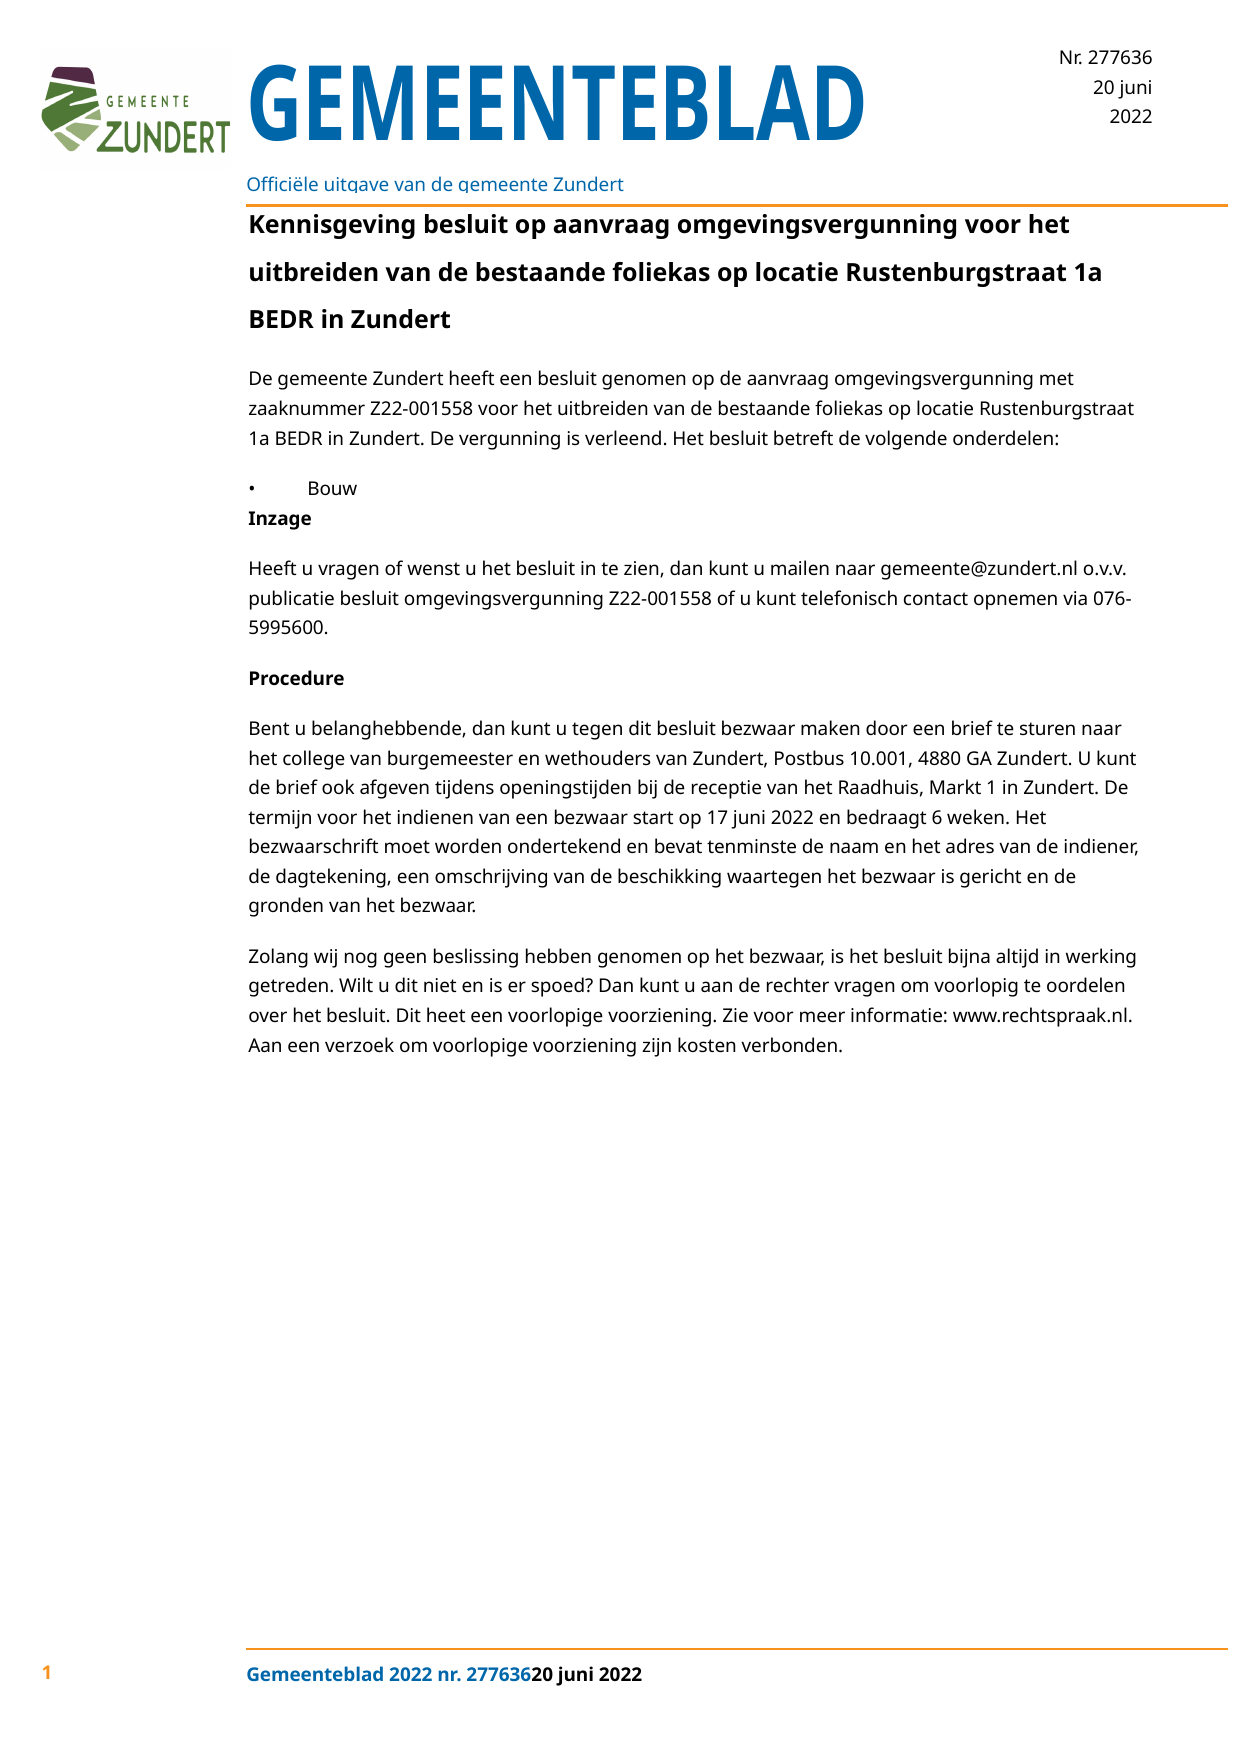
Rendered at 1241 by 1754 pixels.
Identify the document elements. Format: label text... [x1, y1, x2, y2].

text De gemeente Zundert heeft een besluit genomen op de aanvraag omgevingsvergunning met zaaknummer Z22-001558 voor het uitbreiden van de bestaande foliekas op locatie Rustenburgstraat 1a BEDR in Zundert. De vergunning is verleend. Het besluit betreft de volgende onderdelen: [248, 366, 1152, 450]
text Heeft u vragen of wenst u het besluit in te zien, dan kunt u mailen naar gemeente@zundert.nl o.v.v. publicatie besluit omgevingsvergunning Z22-001558 of u kunt telefonisch contact opnemen via 076-5995600. [248, 555, 1152, 640]
text Kennisgeving besluit op aanvraag omgevingsvergunning voor het uitbreiden van de bestaande foliekas op locatie Rustenburgstraat 1a BEDR in Zundert [248, 207, 1152, 336]
text Bent u belanghebbende, dan kunt u tegen dit besluit bezwaar maken door een brief te sturen naar het college van burgemeester en wethouders van Zundert, Postbus 10.001, 4880 GA Zundert. U kunt de brief ook afgeven tijdens openingstijden bij de receptie van het Raadhuis, Markt 1 in Zundert. De termijn voor het indienen van een bezwaar start op 17 juni 2022 en bedraagt 6 weken. Het bezwaarschrift moet worden ondertekend en bevat tenminste de naam en het adres van de indiener, de dagtekening, een omschrijving van de beschikking waartegen het bezwaar is gericht en de gronden van het bezwaar. [248, 715, 1152, 918]
text Inzage [248, 505, 1152, 530]
list Bouw [248, 475, 1152, 501]
text Procedure [248, 665, 1152, 690]
picture [41, 47, 231, 172]
text Zolang wij nog geen beslissing hebben genomen op het bezwaar, is het besluit bijna altijd in werking getreden. Wilt u dit niet en is er spoed? Dan kunt u aan de rechter vragen om voorlopig te oordelen over het besluit. Dit heet een voorlopige voorziening. Zie voor meer informatie: www.rechtspraak.nl. Aan een verzoek om voorlopige voorziening zijn kosten verbonden. [248, 943, 1152, 1057]
